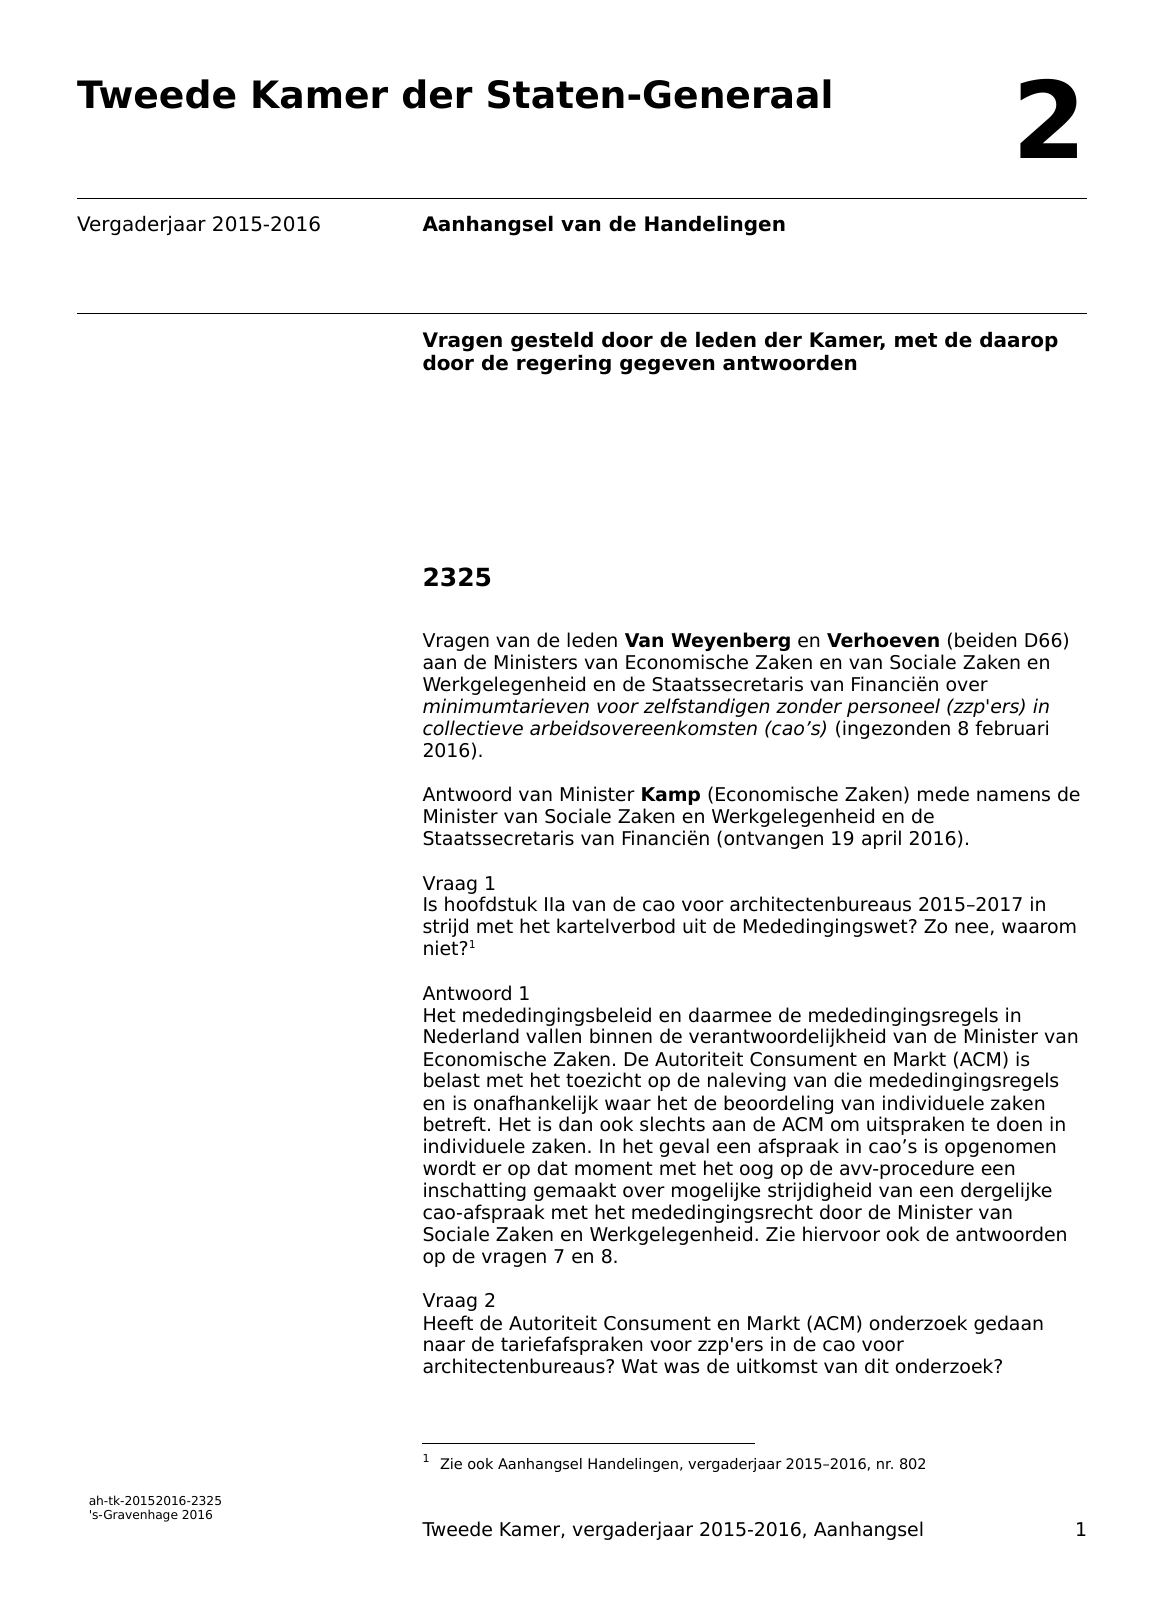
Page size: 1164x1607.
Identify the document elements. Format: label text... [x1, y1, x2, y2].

text Het mededingingsbeleid en daarmee de mededingingsregels in Nederland vallen binnen de verantwoordelijkheid van de Minister van Economische Zaken. De Autoriteit Consument en Markt (ACM) is belast met het toezicht op de naleving van die mededingingsregels en is onafhankelijk waar het de beoordeling van individuele zaken betreft. Het is dan ook slechts aan de ACM om uitspraken te doen in individuele zaken. In het geval een afspraak in cao’s is opgenomen wordt er op dat moment met het oog op de avv-procedure een inschatting gemaakt over mogelijke strijdigheid van een dergelijke cao-afspraak met het mededingingsrecht door de Minister van Sociale Zaken en Werkgelegenheid. Zie hiervoor ook de antwoorden op de vragen 7 en 8. [422, 1004, 1087, 1268]
text Is hoofdstuk IIa van de cao voor architectenbureaus 2015–2017 in strijd met het kartelverbod uit de Mededingingswet? Zo nee, waarom niet? [422, 894, 1087, 960]
text 2325 [422, 563, 1087, 592]
text 's-Gravenhage 2016 [88, 1508, 323, 1522]
text Antwoord van Minister Kamp (Economische Zaken) mede namens de Minister van Sociale Zaken en Werkgelegenheid en de Staatssecretaris van Financiën (ontvangen 19 april 2016). [422, 784, 1087, 850]
table_header Tweede Kamer der Staten-Generaal [77, 59, 886, 198]
text Zie ook Aanhangsel Handelingen, vergaderjaar 2015–2016, nr. 802 [422, 1452, 1087, 1474]
text Vraag 1 [422, 872, 1087, 894]
text Vraag 2 [422, 1290, 1087, 1312]
text Vragen van de leden Van Weyenberg en Verhoeven (beiden D66) aan de Ministers van Economische Zaken en van Sociale Zaken en Werkgelegenheid en de Staatssecretaris van Financiën over minimumtarieven voor zelfstandigen zonder personeel (zzp'ers) in collectieve arbeidsovereenkomsten (cao’s) (ingezonden 8 februari 2016). [422, 630, 1087, 762]
table_header 2 [886, 59, 1087, 198]
table_cell Vragen gesteld door de leden der Kamer, met de daarop door de regering gegeven antwoorden [422, 314, 1087, 375]
text ah-tk-20152016-2325 [88, 1494, 323, 1508]
text Heeft de Autoriteit Consument en Markt (ACM) onderzoek gedaan naar de tariefafspraken voor zzp'ers in de cao voor architectenbureaus? Wat was de uitkomst van dit onderzoek? [422, 1312, 1087, 1378]
table_cell Vergaderjaar 2015-2016 [77, 199, 422, 313]
table_cell [77, 314, 422, 375]
table_cell Aanhangsel van de Handelingen [422, 199, 1087, 313]
text Antwoord 1 [422, 982, 1087, 1004]
